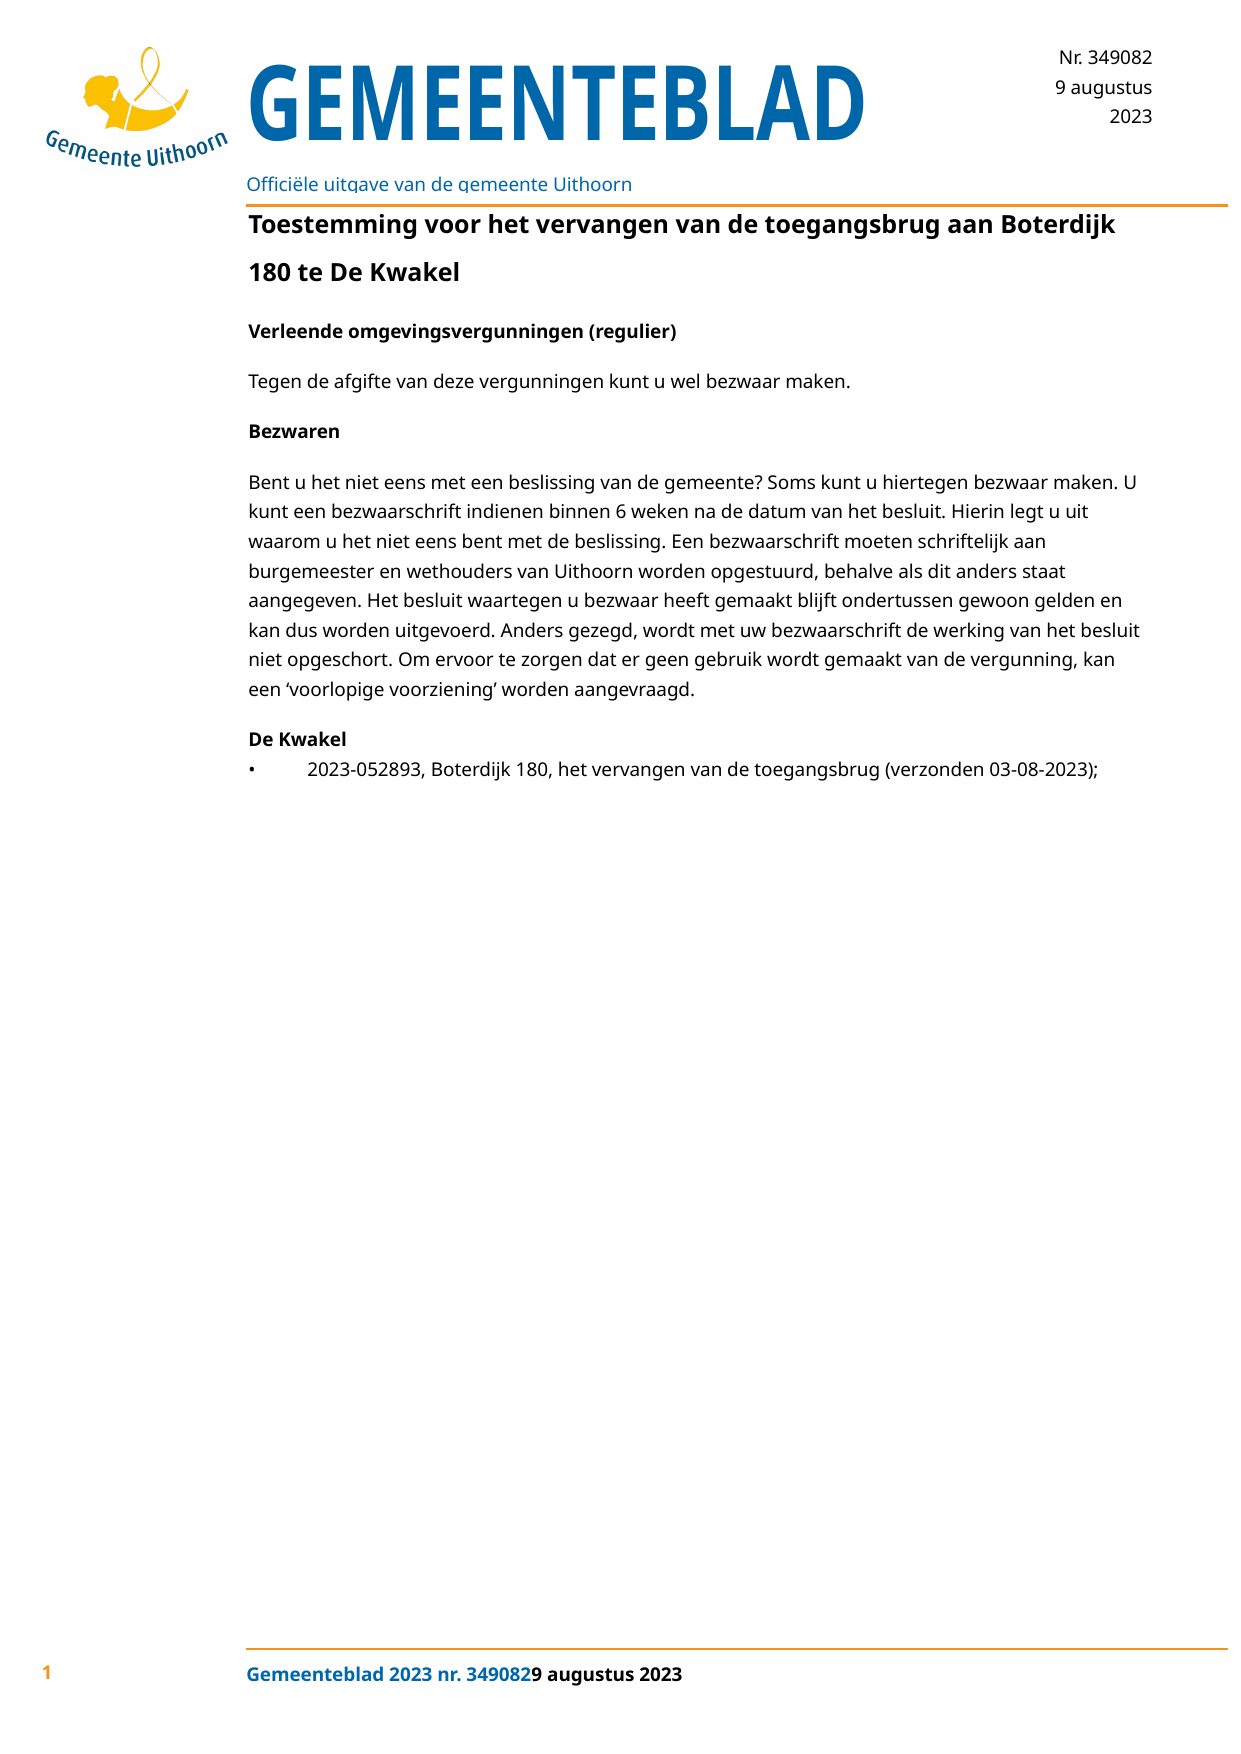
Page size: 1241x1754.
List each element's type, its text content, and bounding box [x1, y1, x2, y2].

text Bent u het niet eens met een beslissing van de gemeente? Soms kunt u hiertegen bezwaar maken. U kunt een bezwaarschrift indienen binnen 6 weken na de datum van het besluit. Hierin legt u uit waarom u het niet eens bent met de beslissing. Een bezwaarschrift moeten schriftelijk aan burgemeester en wethouders van Uithoorn worden opgestuurd, behalve als dit anders staat aangegeven. Het besluit waartegen u bezwaar heeft gemaakt blijft ondertussen gewoon gelden en kan dus worden uitgevoerd. Anders gezegd, wordt met uw bezwaarschrift de werking van het besluit niet opgeschort. Om ervoor te zorgen dat er geen gebruik wordt gemaakt van de vergunning, kan een ‘voorlopige voorziening’ worden aangevraagd. [248, 469, 1152, 702]
picture [41, 47, 231, 172]
text Bezwaren [248, 419, 1152, 444]
list 2023-052893, Boterdijk 180, het vervangen van de toegangsbrug (verzonden 03-08-2023); [248, 756, 1152, 782]
text De Kwakel [248, 727, 1152, 752]
text Tegen de afgifte van deze vergunningen kunt u wel bezwaar maken. [248, 368, 1152, 394]
text Verleende omgevingsvergunningen (regulier) [248, 318, 1152, 344]
text Toestemming voor het vervangen van de toegangsbrug aan Boterdijk 180 te De Kwakel [248, 207, 1152, 288]
